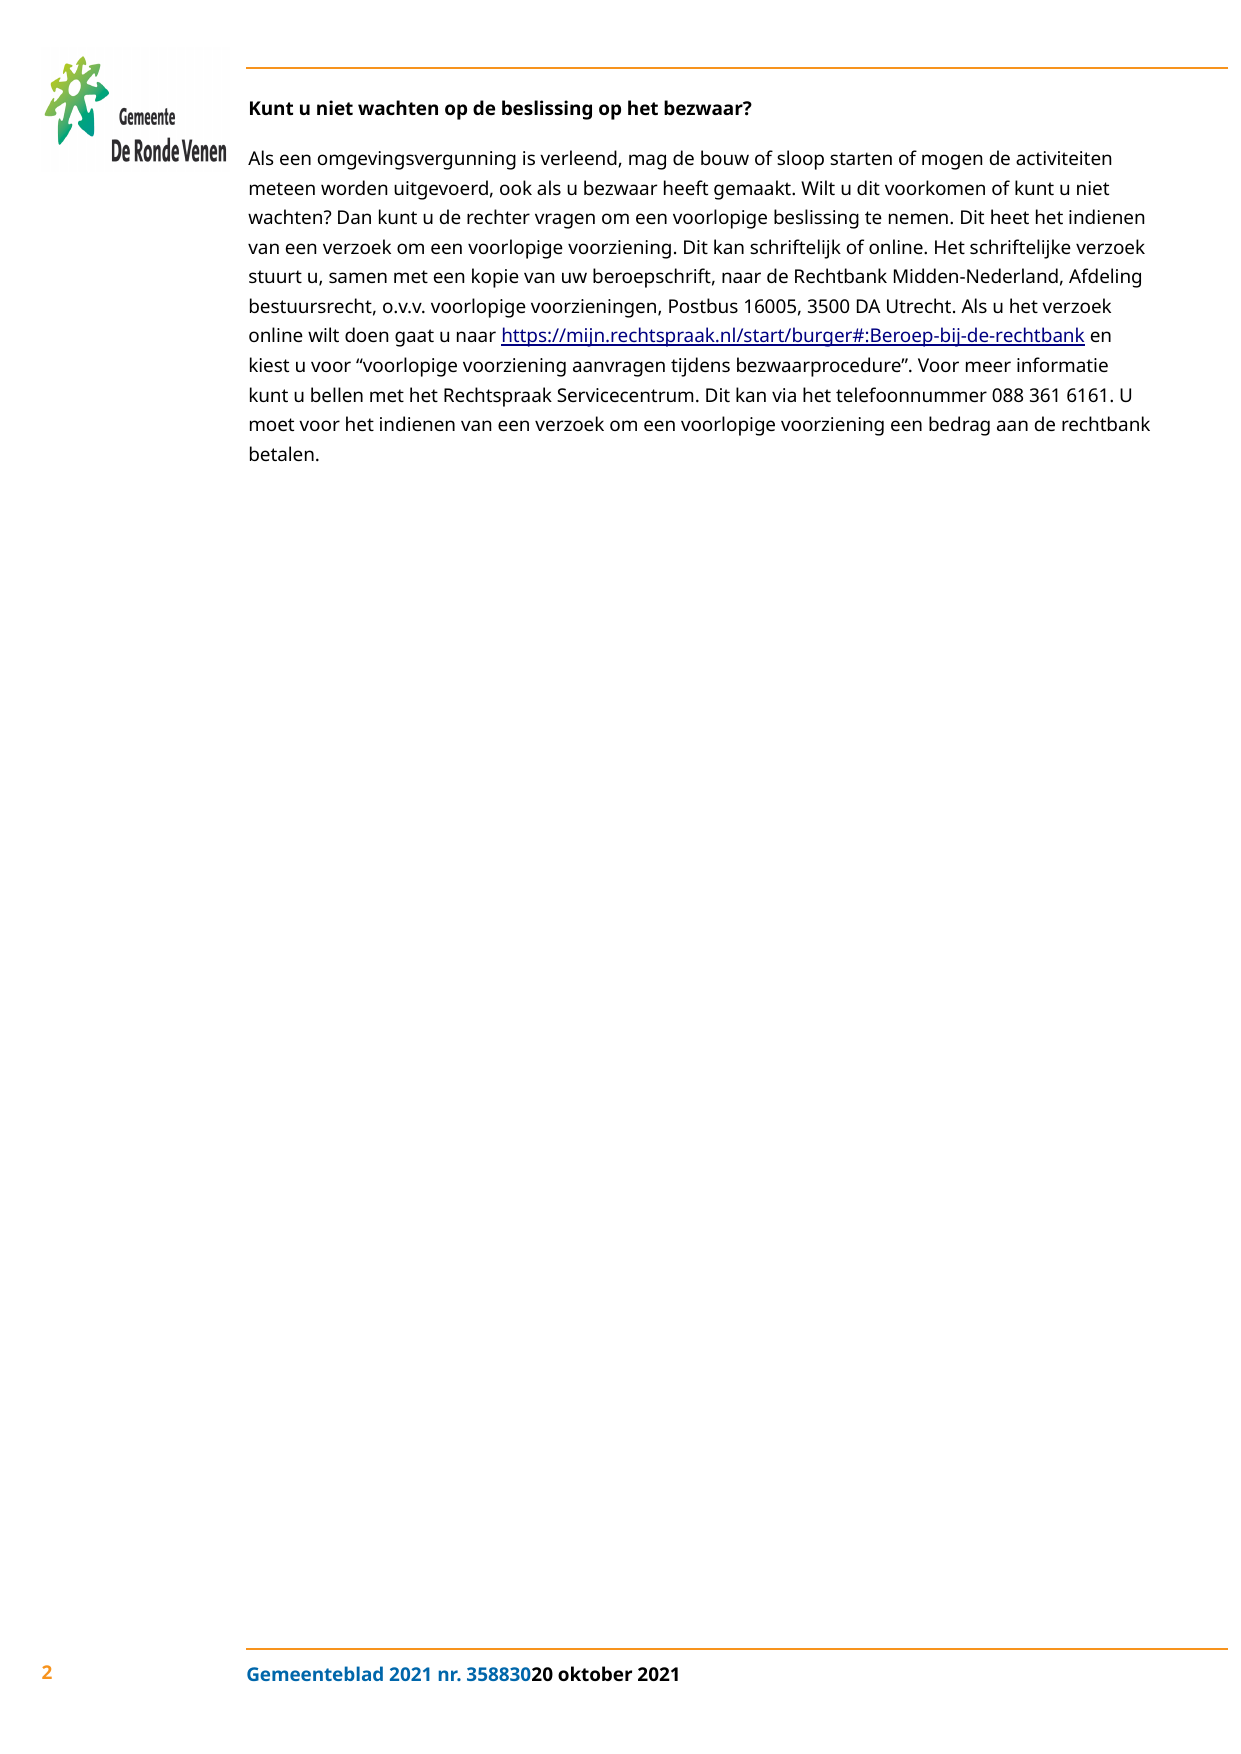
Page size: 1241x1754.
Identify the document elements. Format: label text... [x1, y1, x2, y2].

picture [41, 47, 231, 172]
text Als een omgevingsvergunning is verleend, mag de bouw of sloop starten of mogen de activiteiten meteen worden uitgevoerd, ook als u bezwaar heeft gemaakt. Wilt u dit voorkomen of kunt u niet wachten? Dan kunt u de rechter vragen om een voorlopige beslissing te nemen. Dit heet het indienen van een verzoek om een voorlopige voorziening. Dit kan schriftelijk of online. Het schriftelijke verzoek stuurt u, samen met een kopie van uw beroepschrift, naar de Rechtbank Midden-Nederland, Afdeling bestuursrecht, o.v.v. voorlopige voorzieningen, Postbus 16005, 3500 DA Utrecht. Als u het verzoek online wilt doen gaat u naar https://mijn.rechtspraak.nl/start/burger#:Beroep-bij-de-rechtbank en kiest u voor “voorlopige voorziening aanvragen tijdens bezwaarprocedure”. Voor meer informatie kunt u bellen met het Rechtspraak Servicecentrum. Dit kan via het telefoonnummer 088 361 6161. U moet voor het indienen van een verzoek om een voorlopige voorziening een bedrag aan de rechtbank betalen. [248, 145, 1152, 467]
text Kunt u niet wachten op de beslissing op het bezwaar? [248, 95, 1152, 121]
